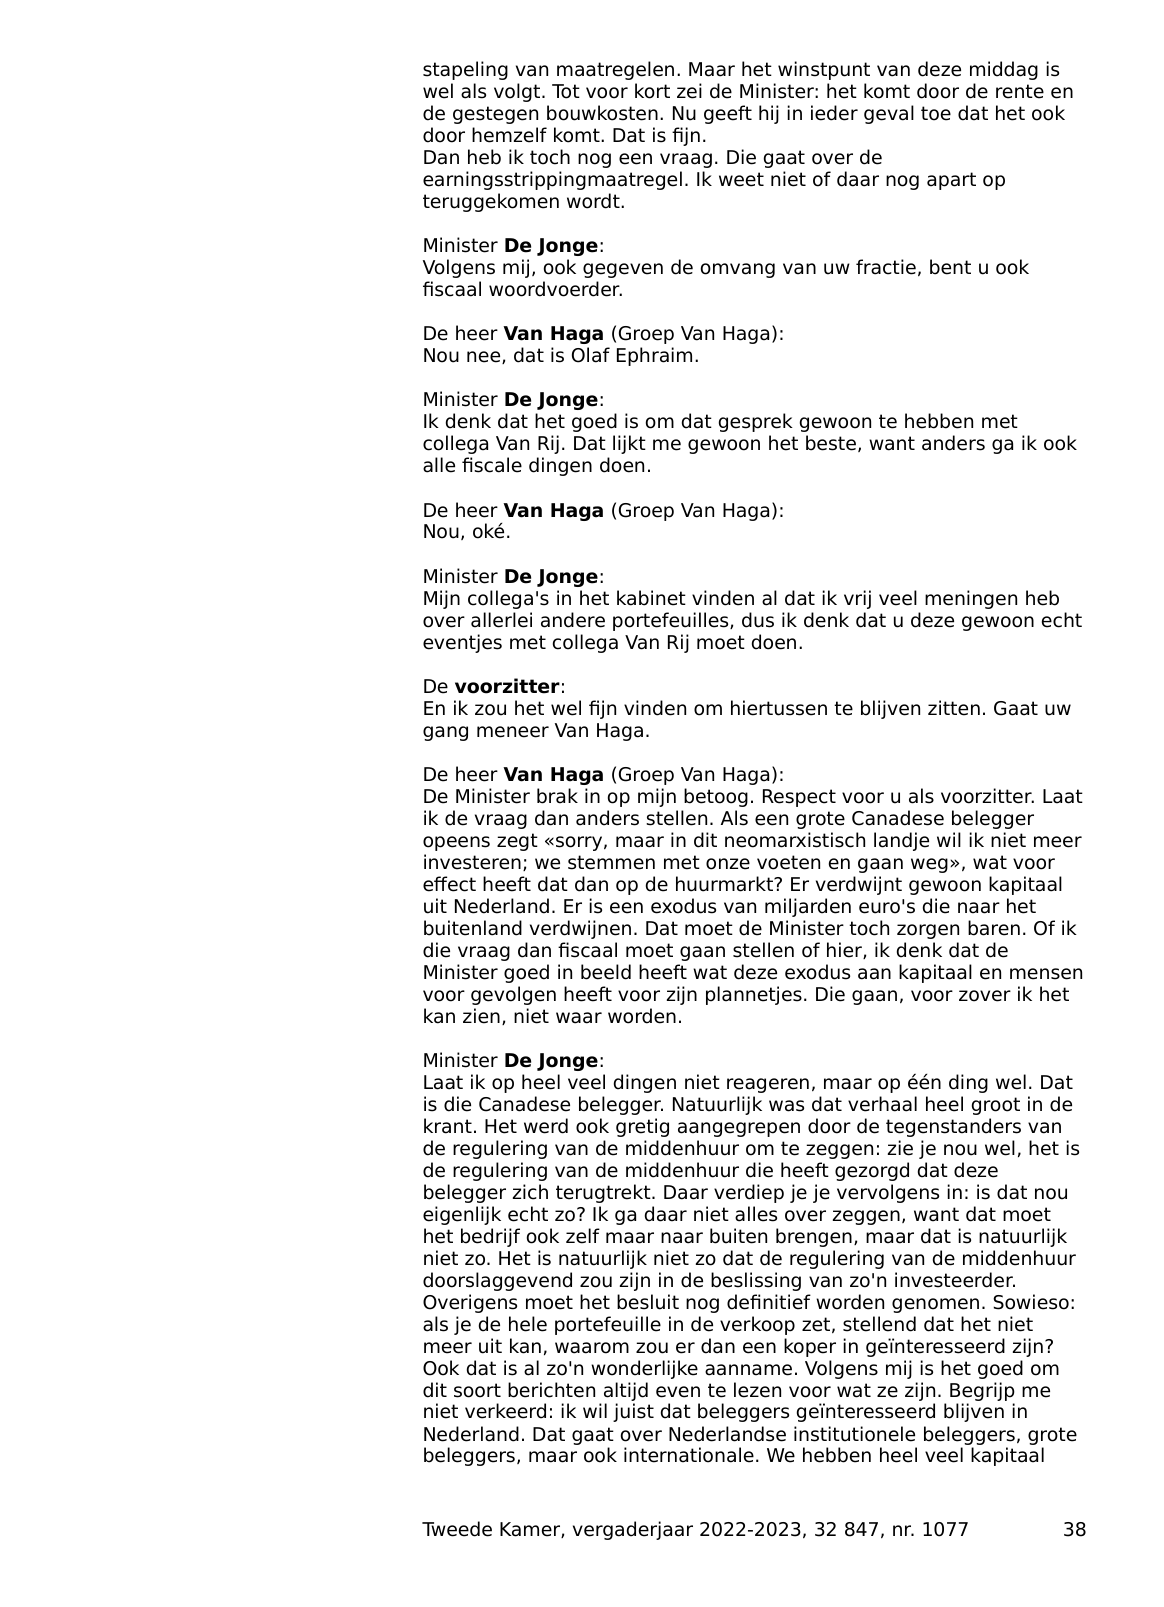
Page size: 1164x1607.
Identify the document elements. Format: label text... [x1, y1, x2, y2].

text De Minister brak in op mijn betoog. Respect voor u als voorzitter. Laat ik de vraag dan anders stellen. Als een grote Canadese belegger opeens zegt «sorry, maar in dit neomarxistisch landje wil ik niet meer investeren; we stemmen met onze voeten en gaan weg», wat voor effect heeft dat dan op de huurmarkt? Er verdwijnt gewoon kapitaal uit Nederland. Er is een exodus van miljarden euro's die naar het buitenland verdwijnen. Dat moet de Minister toch zorgen baren. Of ik die vraag dan fiscaal moet gaan stellen of hier, ik denk dat de Minister goed in beeld heeft wat deze exodus aan kapitaal en mensen voor gevolgen heeft voor zijn plannetjes. Die gaan, voor zover ik het kan zien, niet waar worden. [422, 786, 1087, 1028]
text Minister De Jonge: [422, 389, 1087, 411]
text De heer Van Haga (Groep Van Haga): [422, 499, 1087, 521]
text De voorzitter: [422, 676, 1087, 698]
text stapeling van maatregelen. Maar het winstpunt van deze middag is wel als volgt. Tot voor kort zei de Minister: het komt door de rente en de gestegen bouwkosten. Nu geeft hij in ieder geval toe dat het ook door hemzelf komt. Dat is fijn. [422, 59, 1087, 147]
text Ik denk dat het goed is om dat gesprek gewoon te hebben met collega Van Rij. Dat lijkt me gewoon het beste, want anders ga ik ook alle fiscale dingen doen. [422, 411, 1087, 477]
text Minister De Jonge: [422, 566, 1087, 588]
text Volgens mij, ook gegeven de omvang van uw fractie, bent u ook fiscaal woordvoerder. [422, 257, 1087, 301]
text Mijn collega's in het kabinet vinden al dat ik vrij veel meningen heb over allerlei andere portefeuilles, dus ik denk dat u deze gewoon echt eventjes met collega Van Rij moet doen. [422, 588, 1087, 653]
text De heer Van Haga (Groep Van Haga): [422, 764, 1087, 786]
text Nou, oké. [422, 521, 1087, 543]
text Dan heb ik toch nog een vraag. Die gaat over de earningsstrippingmaatregel. Ik weet niet of daar nog apart op teruggekomen wordt. [422, 147, 1087, 213]
text Nou nee, dat is Olaf Ephraim. [422, 345, 1087, 367]
text Laat ik op heel veel dingen niet reageren, maar op één ding wel. Dat is die Canadese belegger. Natuurlijk was dat verhaal heel groot in de krant. Het werd ook gretig aangegrepen door de tegenstanders van de regulering van de middenhuur om te zeggen: zie je nou wel, het is de regulering van de middenhuur die heeft gezorgd dat deze belegger zich terugtrekt. Daar verdiep je je vervolgens in: is dat nou eigenlijk echt zo? Ik ga daar niet alles over zeggen, want dat moet het bedrijf ook zelf maar naar buiten brengen, maar dat is natuurlijk niet zo. Het is natuurlijk niet zo dat de regulering van de middenhuur doorslaggevend zou zijn in de beslissing van zo'n investeerder. Overigens moet het besluit nog definitief worden genomen. Sowieso: als je de hele portefeuille in de verkoop zet, stellend dat het niet meer uit kan, waarom zou er dan een koper in geïnteresseerd zijn? Ook dat is al zo'n wonderlijke aanname. Volgens mij is het goed om dit soort berichten altijd even te lezen voor wat ze zijn. Begrijp me niet verkeerd: ik wil juist dat beleggers geïnteresseerd blijven in Nederland. Dat gaat over Nederlandse institutionele beleggers, grote beleggers, maar ook internationale. We hebben heel veel kapitaal [422, 1072, 1087, 1467]
text De heer Van Haga (Groep Van Haga): [422, 323, 1087, 345]
text Minister De Jonge: [422, 1050, 1087, 1072]
text En ik zou het wel fijn vinden om hiertussen te blijven zitten. Gaat uw gang meneer Van Haga. [422, 698, 1087, 742]
text Minister De Jonge: [422, 235, 1087, 257]
